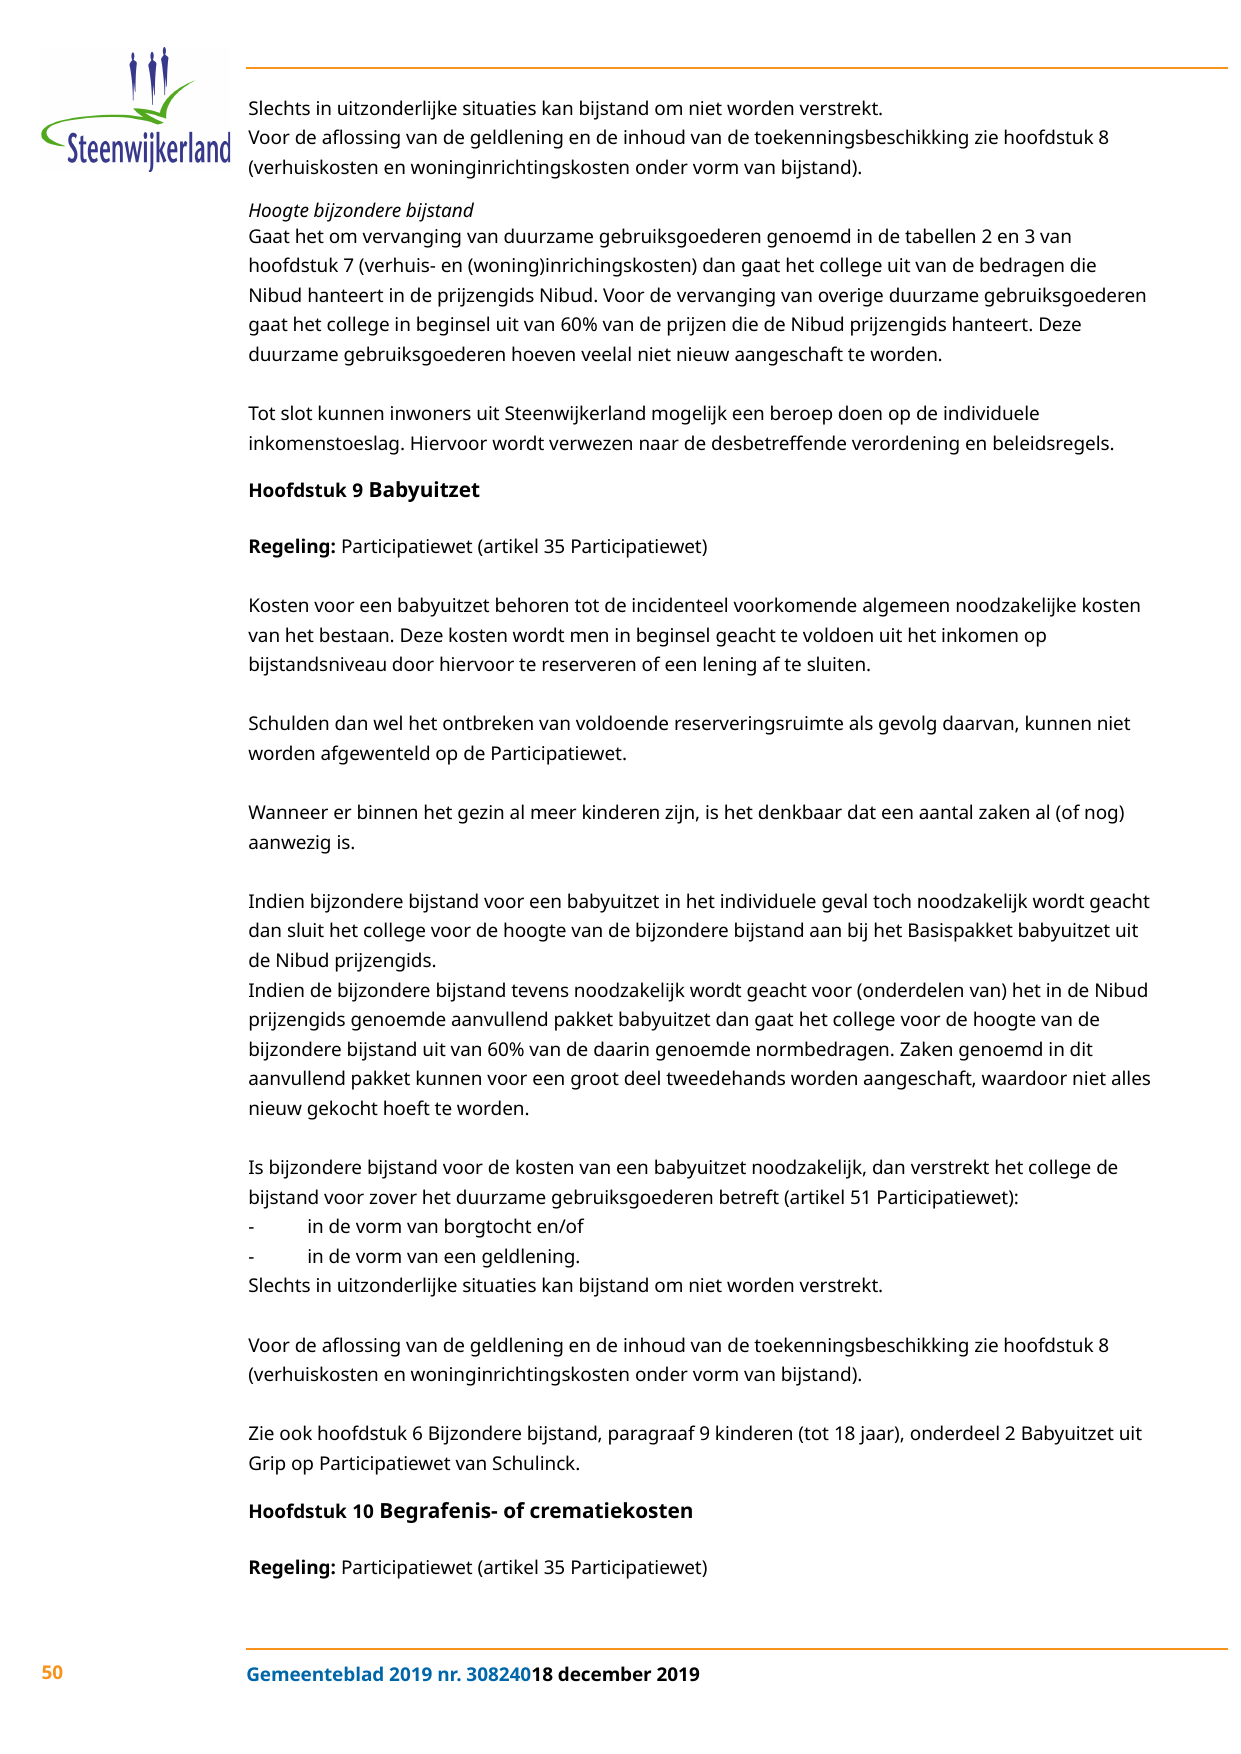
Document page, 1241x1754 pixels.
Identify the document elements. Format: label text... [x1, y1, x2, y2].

text Indien de bijzondere bijstand tevens noodzakelijk wordt geacht voor (onderdelen van) het in de Nibud prijzengids genoemde aanvullend pakket babyuitzet dan gaat het college voor de hoogte van de bijzondere bijstand uit van 60% van de daarin genoemde normbedragen. Zaken genoemd in dit aanvullend pakket kunnen voor een groot deel tweedehands worden aangeschaft, waardoor niet alles nieuw gekocht hoeft te worden. [248, 977, 1152, 1121]
text Indien bijzondere bijstand voor een babyuitzet in het individuele geval toch noodzakelijk wordt geacht dan sluit het college voor de hoogte van de bijzondere bijstand aan bij het Basispakket babyuitzet uit de Nibud prijzengids. [248, 888, 1152, 973]
text Schulden dan wel het ontbreken van voldoende reserveringsruimte als gevolg daarvan, kunnen niet worden afgewenteld op de Participatiewet. [248, 711, 1152, 766]
text Voor de aflossing van de geldlening en de inhoud van de toekenningsbeschikking zie hoofdstuk 8 (verhuiskosten en woninginrichtingskosten onder vorm van bijstand). [248, 124, 1152, 180]
text Tot slot kunnen inwoners uit Steenwijkerland mogelijk een beroep doen op de individuele inkomenstoeslag. Hiervoor wordt verwezen naar de desbetreffende verordening en beleidsregels. [248, 400, 1152, 456]
list in de vorm van een geldlening. [248, 1243, 1152, 1269]
picture [41, 47, 231, 172]
text Gaat het om vervanging van duurzame gebruiksgoederen genoemd in de tabellen 2 en 3 van hoofdstuk 7 (verhuis- en (woning)inrichingskosten) dan gaat het college uit van de bedragen die Nibud hanteert in de prijzengids Nibud. Voor de vervanging van overige duurzame gebruiksgoederen gaat het college in beginsel uit van 60% van de prijzen die de Nibud prijzengids hanteert. Deze duurzame gebruiksgoederen hoeven veelal niet nieuw aangeschaft te worden. [248, 223, 1152, 367]
text Zie ook hoofdstuk 6 Bijzondere bijstand, paragraaf 9 kinderen (tot 18 jaar), onderdeel 2 Babyuitzet uit Grip op Participatiewet van Schulinck. [248, 1421, 1152, 1476]
text Hoofdstuk 9 Babyuitzet [248, 476, 1152, 504]
text Hoofdstuk 10 Begrafenis- of crematiekosten [248, 1496, 1152, 1524]
text Is bijzondere bijstand voor de kosten van een babyuitzet noodzakelijk, dan verstrekt het college de bijstand voor zover het duurzame gebruiksgoederen betreft (artikel 51 Participatiewet): [248, 1154, 1152, 1209]
text Slechts in uitzonderlijke situaties kan bijstand om niet worden verstrekt. [248, 95, 1152, 121]
text Wanneer er binnen het gezin al meer kinderen zijn, is het denkbaar dat een aantal zaken al (of nog) aanwezig is. [248, 799, 1152, 854]
text Hoogte bijzondere bijstand [248, 197, 1152, 223]
text Voor de aflossing van de geldlening en de inhoud van de toekenningsbeschikking zie hoofdstuk 8 (verhuiskosten en woninginrichtingskosten onder vorm van bijstand). [248, 1332, 1152, 1387]
text Slechts in uitzonderlijke situaties kan bijstand om niet worden verstrekt. [248, 1273, 1152, 1298]
text Kosten voor een babyuitzet behoren tot de incidenteel voorkomende algemeen noodzakelijke kosten van het bestaan. Deze kosten wordt men in beginsel geacht te voldoen uit het inkomen op bijstandsniveau door hiervoor te reserveren of een lening af te sluiten. [248, 592, 1152, 677]
list in de vorm van borgtocht en/of [248, 1213, 1152, 1239]
table_header Regeling: Participatiewet (artikel 35 Participatiewet) [248, 1554, 1152, 1579]
table_header Regeling: Participatiewet (artikel 35 Participatiewet) [248, 534, 1152, 559]
